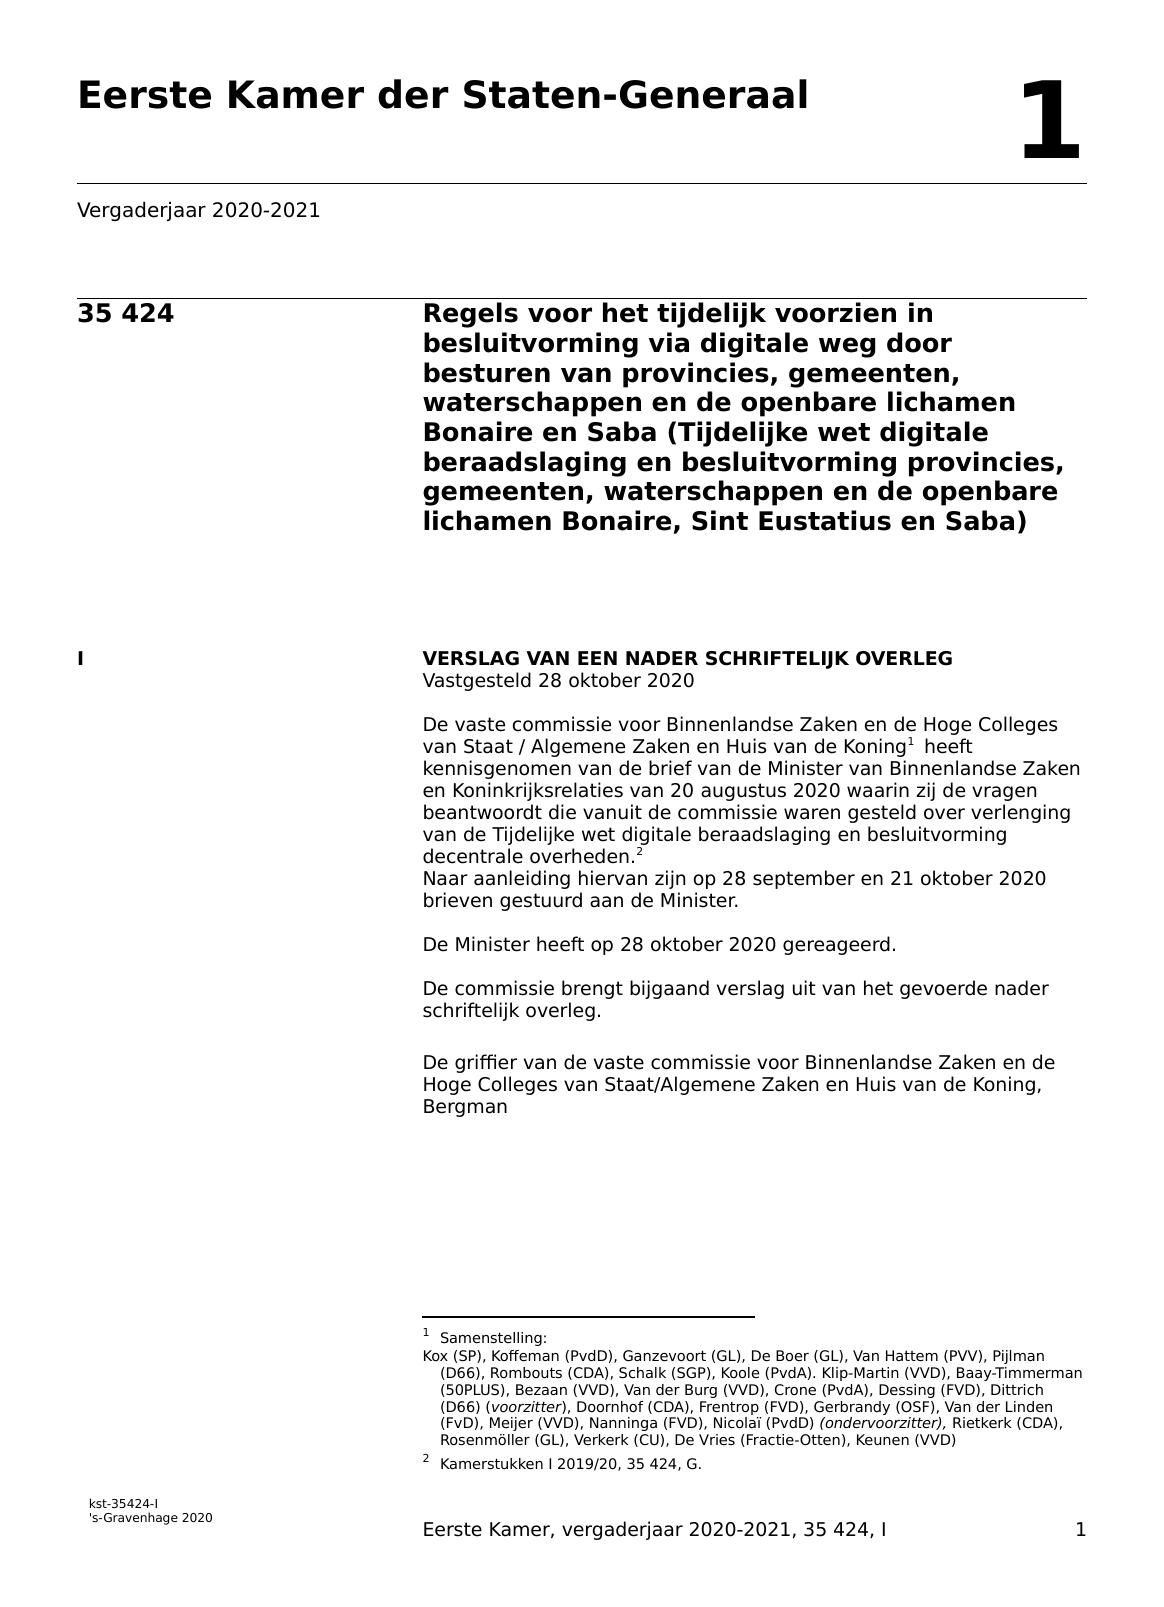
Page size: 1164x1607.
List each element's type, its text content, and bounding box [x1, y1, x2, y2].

text De Minister heeft op 28 oktober 2020 gereageerd. [422, 934, 1087, 956]
text Kamerstukken I 2019/20, 35 424, G. [422, 1452, 1087, 1474]
text Kox (SP), Koffeman (PvdD), Ganzevoort (GL), De Boer (GL), Van Hattem (PVV), Pijlman (D66), Rombouts (CDA), Schalk (SGP), Koole (PvdA). Klip-Martin (VVD), Baay-Timmerman (50PLUS), Bezaan (VVD), Van der Burg (VVD), Crone (PvdA), Dessing (FVD), Dittrich (D66) (voorzitter), Doornhof (CDA), Frentrop (FVD), Gerbrandy (OSF), Van der Linden (FvD), Meijer (VVD), Nanninga (FVD), Nicolaï (PvdD) (ondervoorzitter), Rietkerk (CDA), Rosenmöller (GL), Verkerk (CU), De Vries (Fractie-Otten), Keunen (VVD) [422, 1348, 1087, 1449]
text Samenstelling: [422, 1326, 1087, 1348]
text De griffier van de vaste commissie voor Binnenlandse Zaken en de Hoge Colleges van Staat/Algemene Zaken en Huis van de Koning, Bergman [422, 1052, 1087, 1118]
table_header Eerste Kamer der Staten-Generaal [77, 59, 886, 183]
subtitle 35 424 Regels voor het tijdelijk voorzien in besluitvorming via digitale weg door besturen van provincies, gemeenten, waterschappen en de openbare lichamen Bonaire en Saba (Tijdelijke wet digitale beraadslaging en besluitvorming provincies, gemeenten, waterschappen en de openbare lichamen Bonaire, Sint Eustatius en Saba) [77, 299, 1087, 536]
text Naar aanleiding hiervan zijn op 28 september en 21 oktober 2020 brieven gestuurd aan de Minister. [422, 867, 1087, 911]
text De commissie brengt bijgaand verslag uit van het gevoerde nader schriftelijk overleg. [422, 978, 1087, 1022]
text Vastgesteld 28 oktober 2020 [422, 669, 1087, 691]
subtitle I VERSLAG VAN EEN NADER SCHRIFTELIJK OVERLEG [77, 647, 1087, 669]
text kst-35424-I [88, 1497, 323, 1511]
table_header 1 [886, 59, 1087, 183]
text 's-Gravenhage 2020 [88, 1511, 323, 1525]
table_cell Vergaderjaar 2020-2021 [77, 184, 1087, 298]
text De vaste commissie voor Binnenlandse Zaken en de Hoge Colleges van Staat / Algemene Zaken en Huis van de Koning heeft kennisgenomen van de brief van de Minister van Binnenlandse Zaken en Koninkrijksrelaties van 20 augustus 2020 waarin zij de vragen beantwoordt die vanuit de commissie waren gesteld over verlenging van de Tijdelijke wet digitale beraadslaging en besluitvorming decentrale overheden. [422, 714, 1087, 867]
